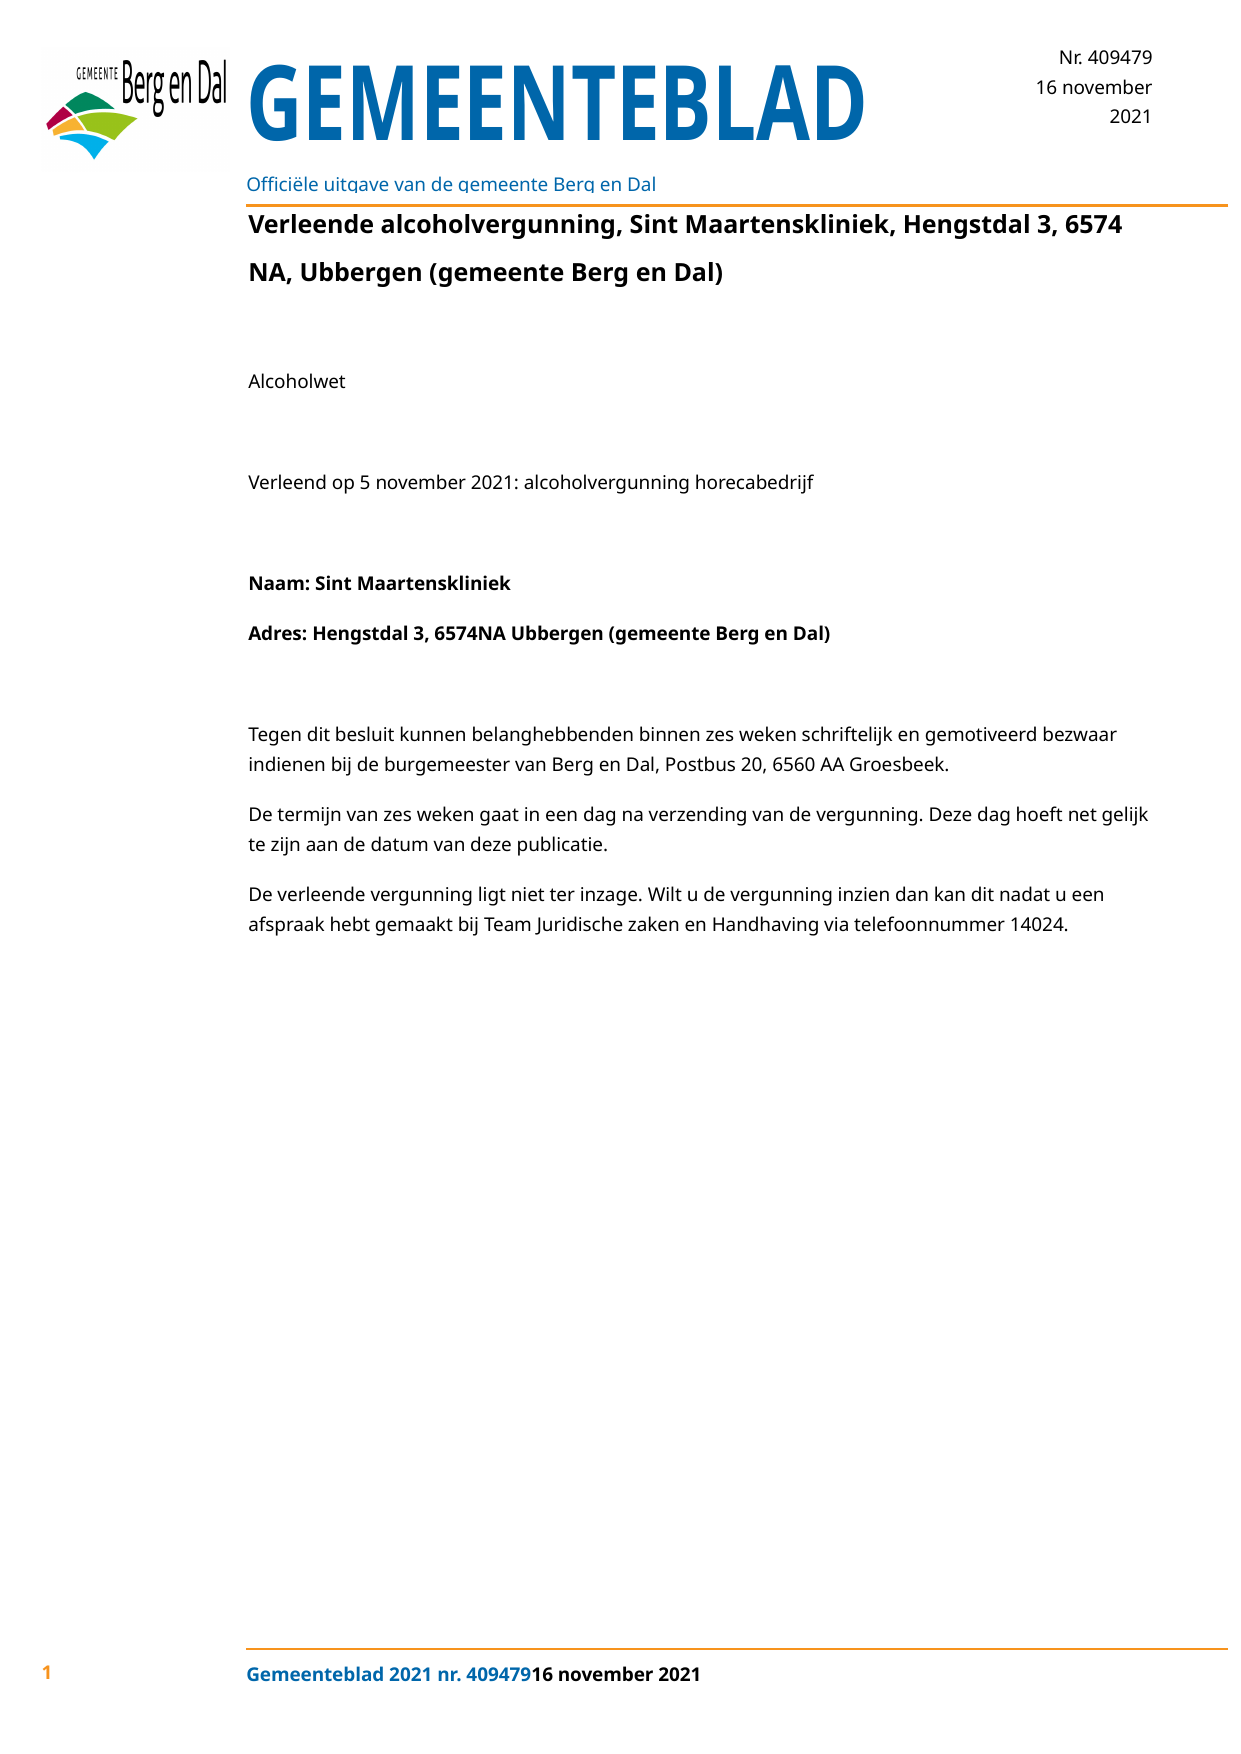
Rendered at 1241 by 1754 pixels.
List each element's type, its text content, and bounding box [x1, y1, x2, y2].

picture [41, 47, 231, 172]
text Alcoholwet [248, 368, 1152, 394]
text Verleende alcoholvergunning, Sint Maartenskliniek, Hengstdal 3, 6574 NA, Ubbergen (gemeente Berg en Dal) [248, 207, 1152, 288]
text De termijn van zes weken gaat in een dag na verzending van de vergunning. Deze dag hoeft net gelijk te zijn aan de datum van deze publicatie. [248, 801, 1152, 857]
text Verleend op 5 november 2021: alcoholvergunning horecabedrijf [248, 469, 1152, 495]
text Tegen dit besluit kunnen belanghebbenden binnen zes weken schriftelijk en gemotiveerd bezwaar indienen bij de burgemeester van Berg en Dal, Postbus 20, 6560 AA Groesbeek. [248, 721, 1152, 777]
text De verleende vergunning ligt niet ter inzage. Wilt u de vergunning inzien dan kan dit nadat u een afspraak hebt gemaakt bij Team Juridische zaken en Handhaving via telefoonnummer 14024. [248, 881, 1152, 937]
text Naam: Sint Maartenskliniek [248, 570, 1152, 596]
text Adres: Hengstdal 3, 6574NA Ubbergen (gemeente Berg en Dal) [248, 620, 1152, 646]
